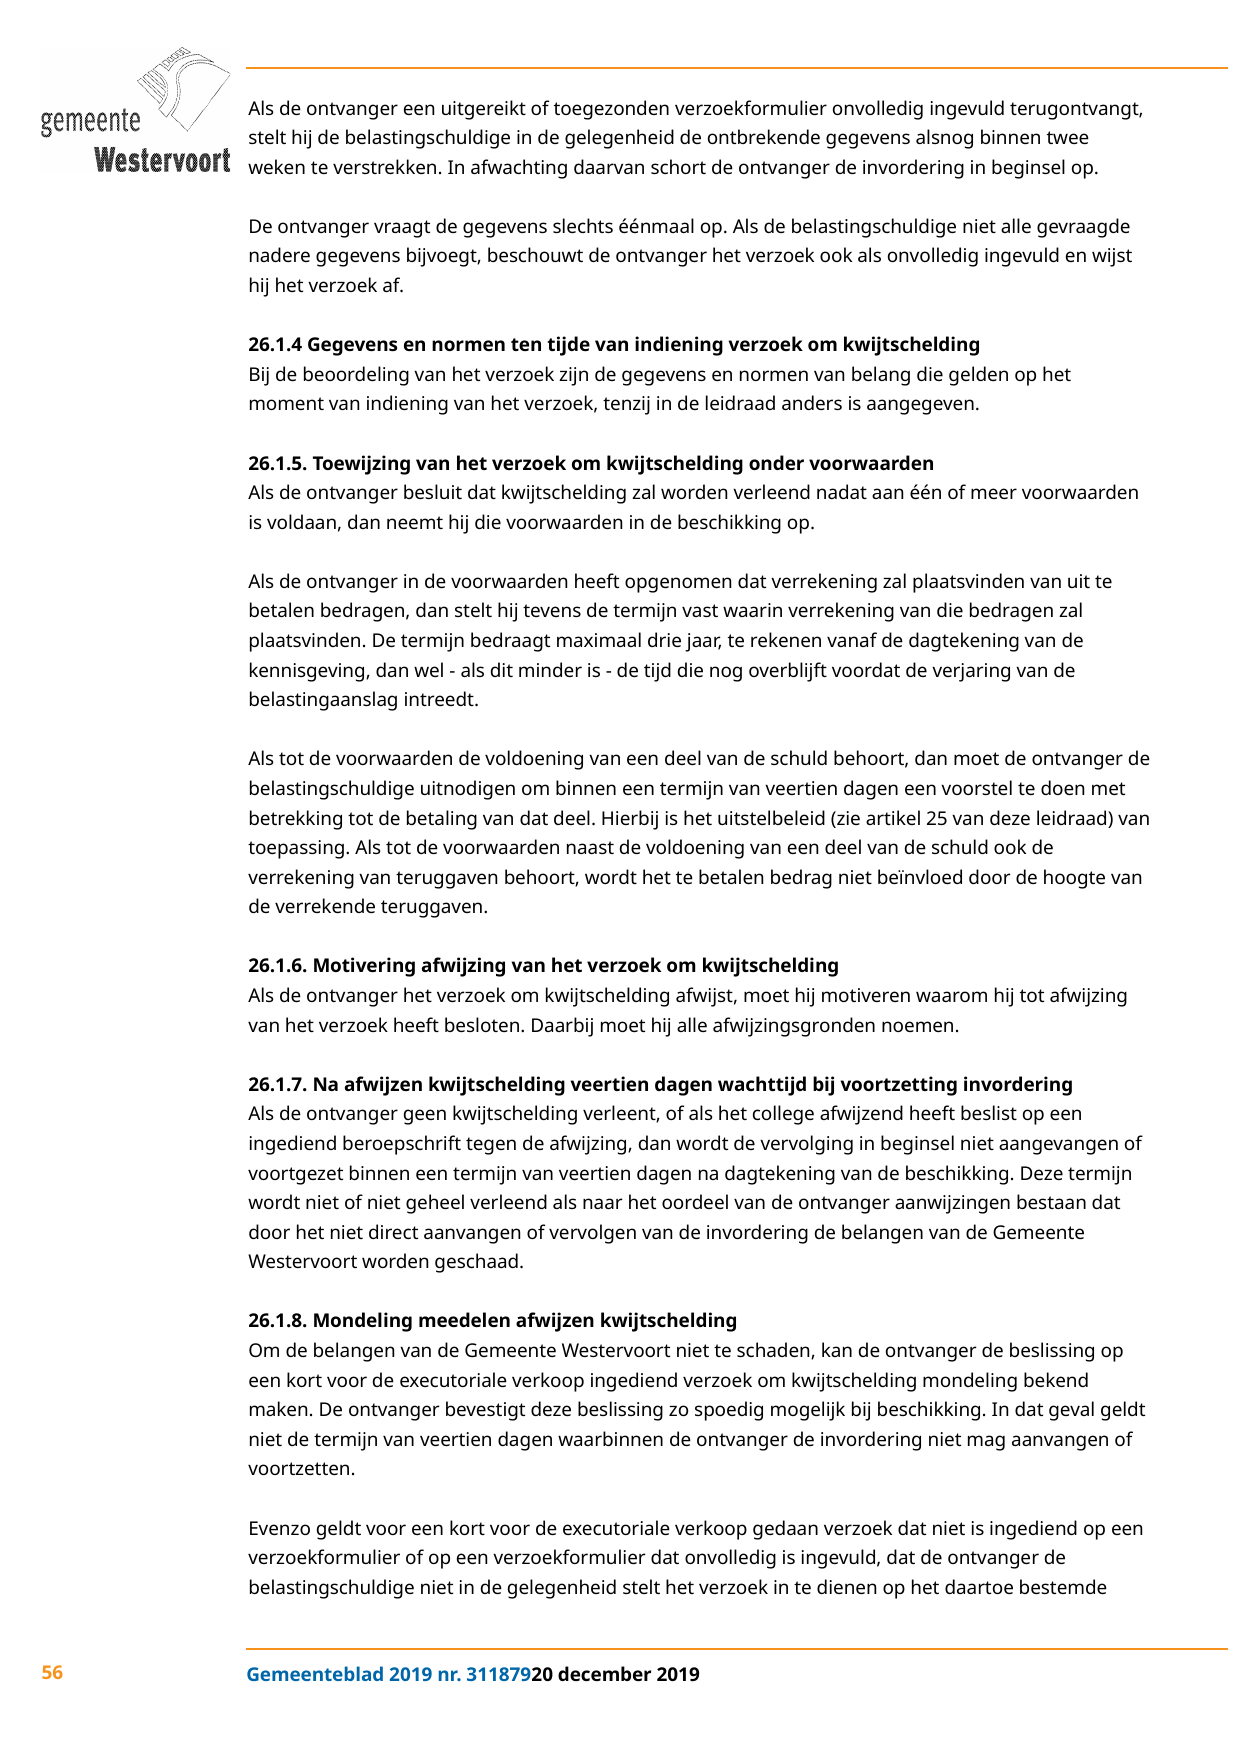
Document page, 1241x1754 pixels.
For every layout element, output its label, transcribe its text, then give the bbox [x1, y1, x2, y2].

text 26.1.6. Motivering afwijzing van het verzoek om kwijtschelding [248, 953, 1152, 978]
text 26.1.4 Gegevens en normen ten tijde van indiening verzoek om kwijtschelding [248, 331, 1152, 357]
text Als de ontvanger geen kwijtschelding verleent, of als het college afwijzend heeft beslist op een ingediend beroepschrift tegen de afwijzing, dan wordt de vervolging in beginsel niet aangevangen of voortgezet binnen een termijn van veertien dagen na dagtekening van de beschikking. Deze termijn wordt niet of niet geheel verleend als naar het oordeel van de ontvanger aanwijzingen bestaan dat door het niet direct aanvangen of vervolgen van de invordering de belangen van de Gemeente Westervoort worden geschaad. [248, 1101, 1152, 1274]
text Bij de beoordeling van het verzoek zijn de gegevens en normen van belang die gelden op het moment van indiening van het verzoek, tenzij in de leidraad anders is aangegeven. [248, 361, 1152, 416]
text Als de ontvanger besluit dat kwijtschelding zal worden verleend nadat aan één of meer voorwaarden is voldaan, dan neemt hij die voorwaarden in de beschikking op. [248, 479, 1152, 535]
text Als de ontvanger in de voorwaarden heeft opgenomen dat verrekening zal plaatsvinden van uit te betalen bedragen, dan stelt hij tevens de termijn vast waarin verrekening van die bedragen zal plaatsvinden. De termijn bedraagt maximaal drie jaar, te rekenen vanaf de dagtekening van de kennisgeving, dan wel - als dit minder is - de tijd die nog overblijft voordat de verjaring van de belastingaanslag intreedt. [248, 568, 1152, 712]
text 26.1.8. Mondeling meedelen afwijzen kwijtschelding [248, 1308, 1152, 1333]
text De ontvanger vraagt de gegevens slechts éénmaal op. Als de belastingschuldige niet alle gevraagde nadere gegevens bijvoegt, beschouwt de ontvanger het verzoek ook als onvolledig ingevuld en wijst hij het verzoek af. [248, 213, 1152, 298]
text 26.1.5. Toewijzing van het verzoek om kwijtschelding onder voorwaarden [248, 450, 1152, 476]
text 26.1.7. Na afwijzen kwijtschelding veertien dagen wachttijd bij voortzetting invordering [248, 1071, 1152, 1097]
text Als de ontvanger het verzoek om kwijtschelding afwijst, moet hij motiveren waarom hij tot afwijzing van het verzoek heeft besloten. Daarbij moet hij alle afwijzingsgronden noemen. [248, 982, 1152, 1038]
text Evenzo geldt voor een kort voor de executoriale verkoop gedaan verzoek dat niet is ingediend op een verzoekformulier of op een verzoekformulier dat onvolledig is ingevuld, dat de ontvanger de belastingschuldige niet in de gelegenheid stelt het verzoek in te dienen op het daartoe bestemde [248, 1515, 1152, 1600]
picture [41, 47, 231, 172]
text Als de ontvanger een uitgereikt of toegezonden verzoekformulier onvolledig ingevuld terugontvangt, stelt hij de belastingschuldige in de gelegenheid de ontbrekende gegevens alsnog binnen twee weken te verstrekken. In afwachting daarvan schort de ontvanger de invordering in beginsel op. [248, 95, 1152, 180]
text Als tot de voorwaarden de voldoening van een deel van de schuld behoort, dan moet de ontvanger de belastingschuldige uitnodigen om binnen een termijn van veertien dagen een voorstel te doen met betrekking tot de betaling van dat deel. Hierbij is het uitstelbeleid (zie artikel 25 van deze leidraad) van toepassing. Als tot de voorwaarden naast de voldoening van een deel van de schuld ook de verrekening van teruggaven behoort, wordt het te betalen bedrag niet beïnvloed door de hoogte van de verrekende teruggaven. [248, 746, 1152, 919]
text Om de belangen van de Gemeente Westervoort niet te schaden, kan de ontvanger de beslissing op een kort voor de executoriale verkoop ingediend verzoek om kwijtschelding mondeling bekend maken. De ontvanger bevestigt deze beslissing zo spoedig mogelijk bij beschikking. In dat geval geldt niet de termijn van veertien dagen waarbinnen de ontvanger de invordering niet mag aanvangen of voortzetten. [248, 1337, 1152, 1481]
